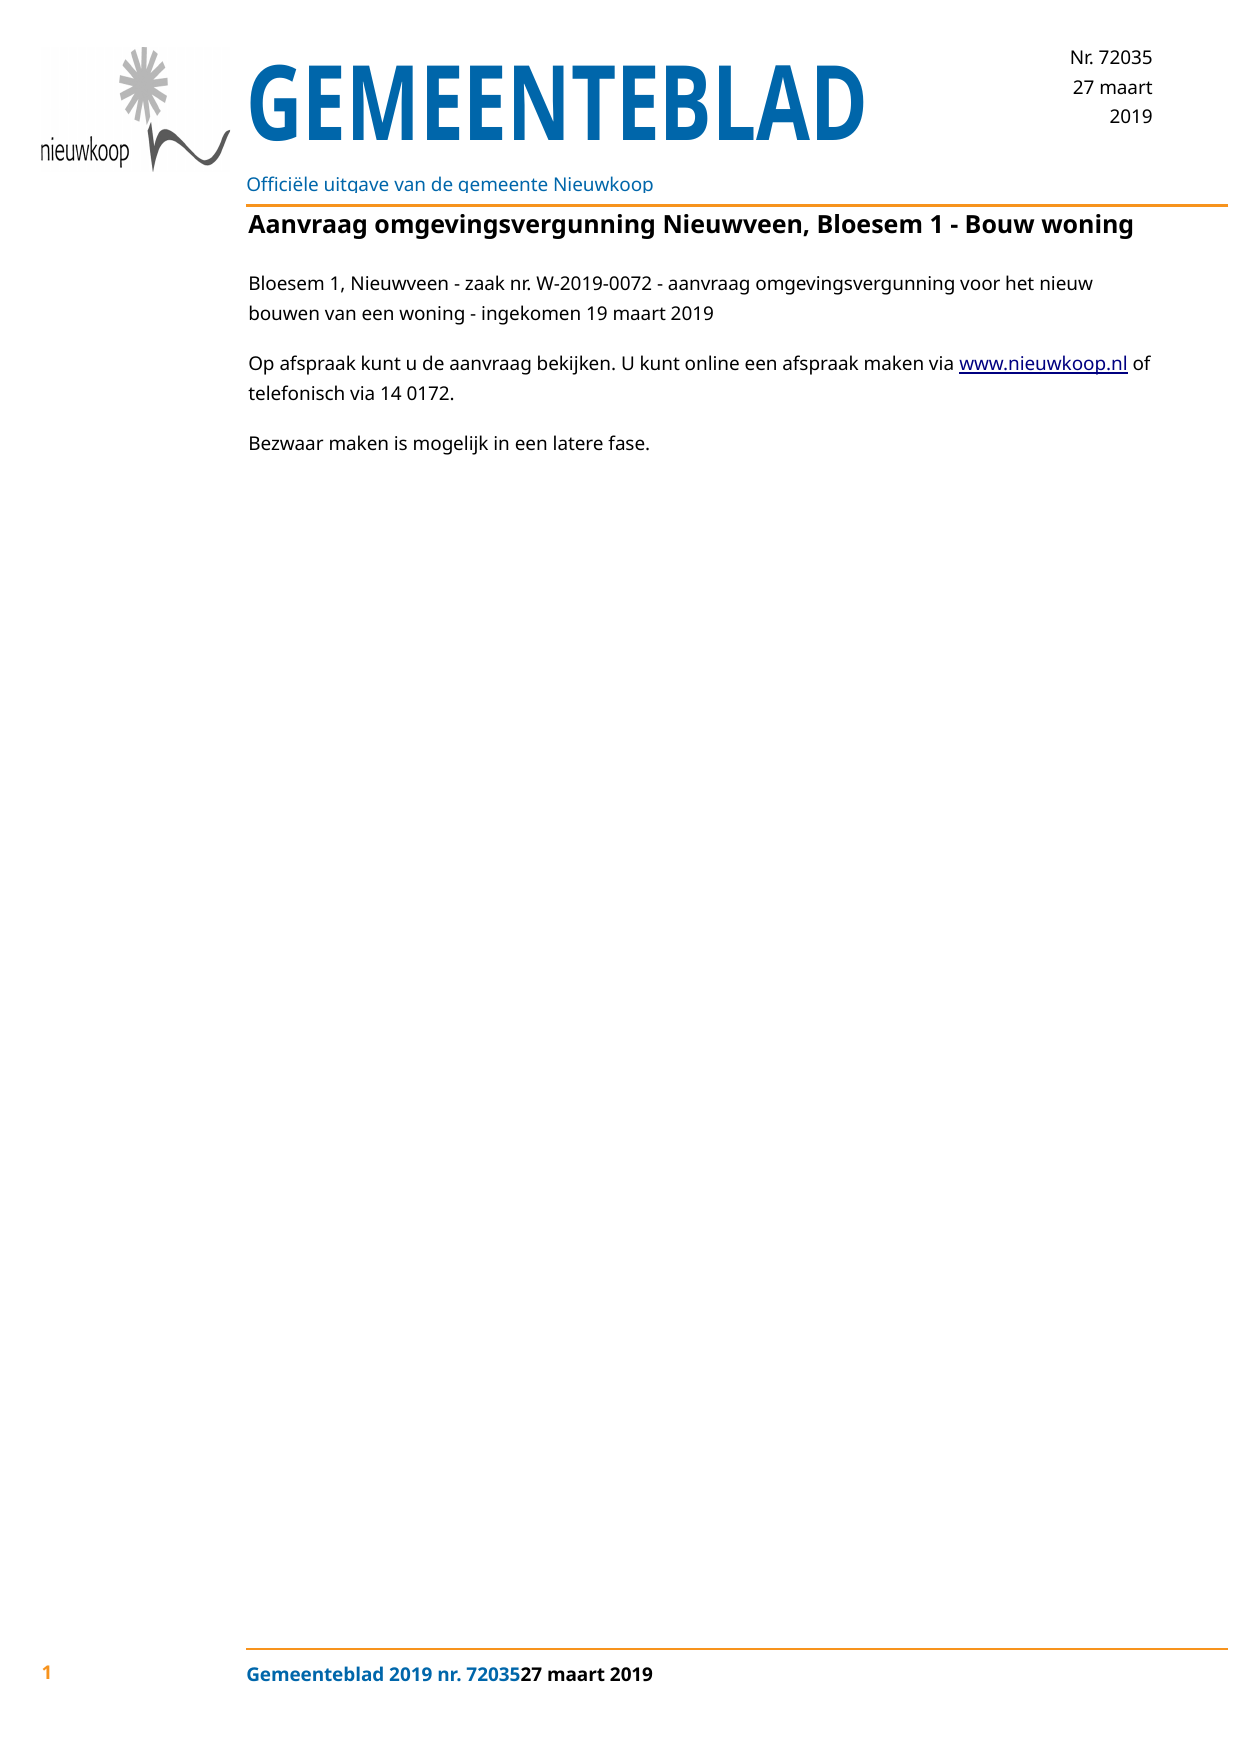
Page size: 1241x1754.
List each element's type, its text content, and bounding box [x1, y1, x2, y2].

text Op afspraak kunt u de aanvraag bekijken. U kunt online een afspraak maken via www.nieuwkoop.nl of telefonisch via 14 0172. [248, 350, 1152, 406]
text Bezwaar maken is mogelijk in een latere fase. [248, 430, 1152, 456]
picture [41, 47, 231, 172]
text Bloesem 1, Nieuwveen - zaak nr. W-2019-0072 - aanvraag omgevingsvergunning voor het nieuw bouwen van een woning - ingekomen 19 maart 2019 [248, 270, 1152, 326]
text Aanvraag omgevingsvergunning Nieuwveen, Bloesem 1 - Bouw woning [248, 207, 1152, 241]
